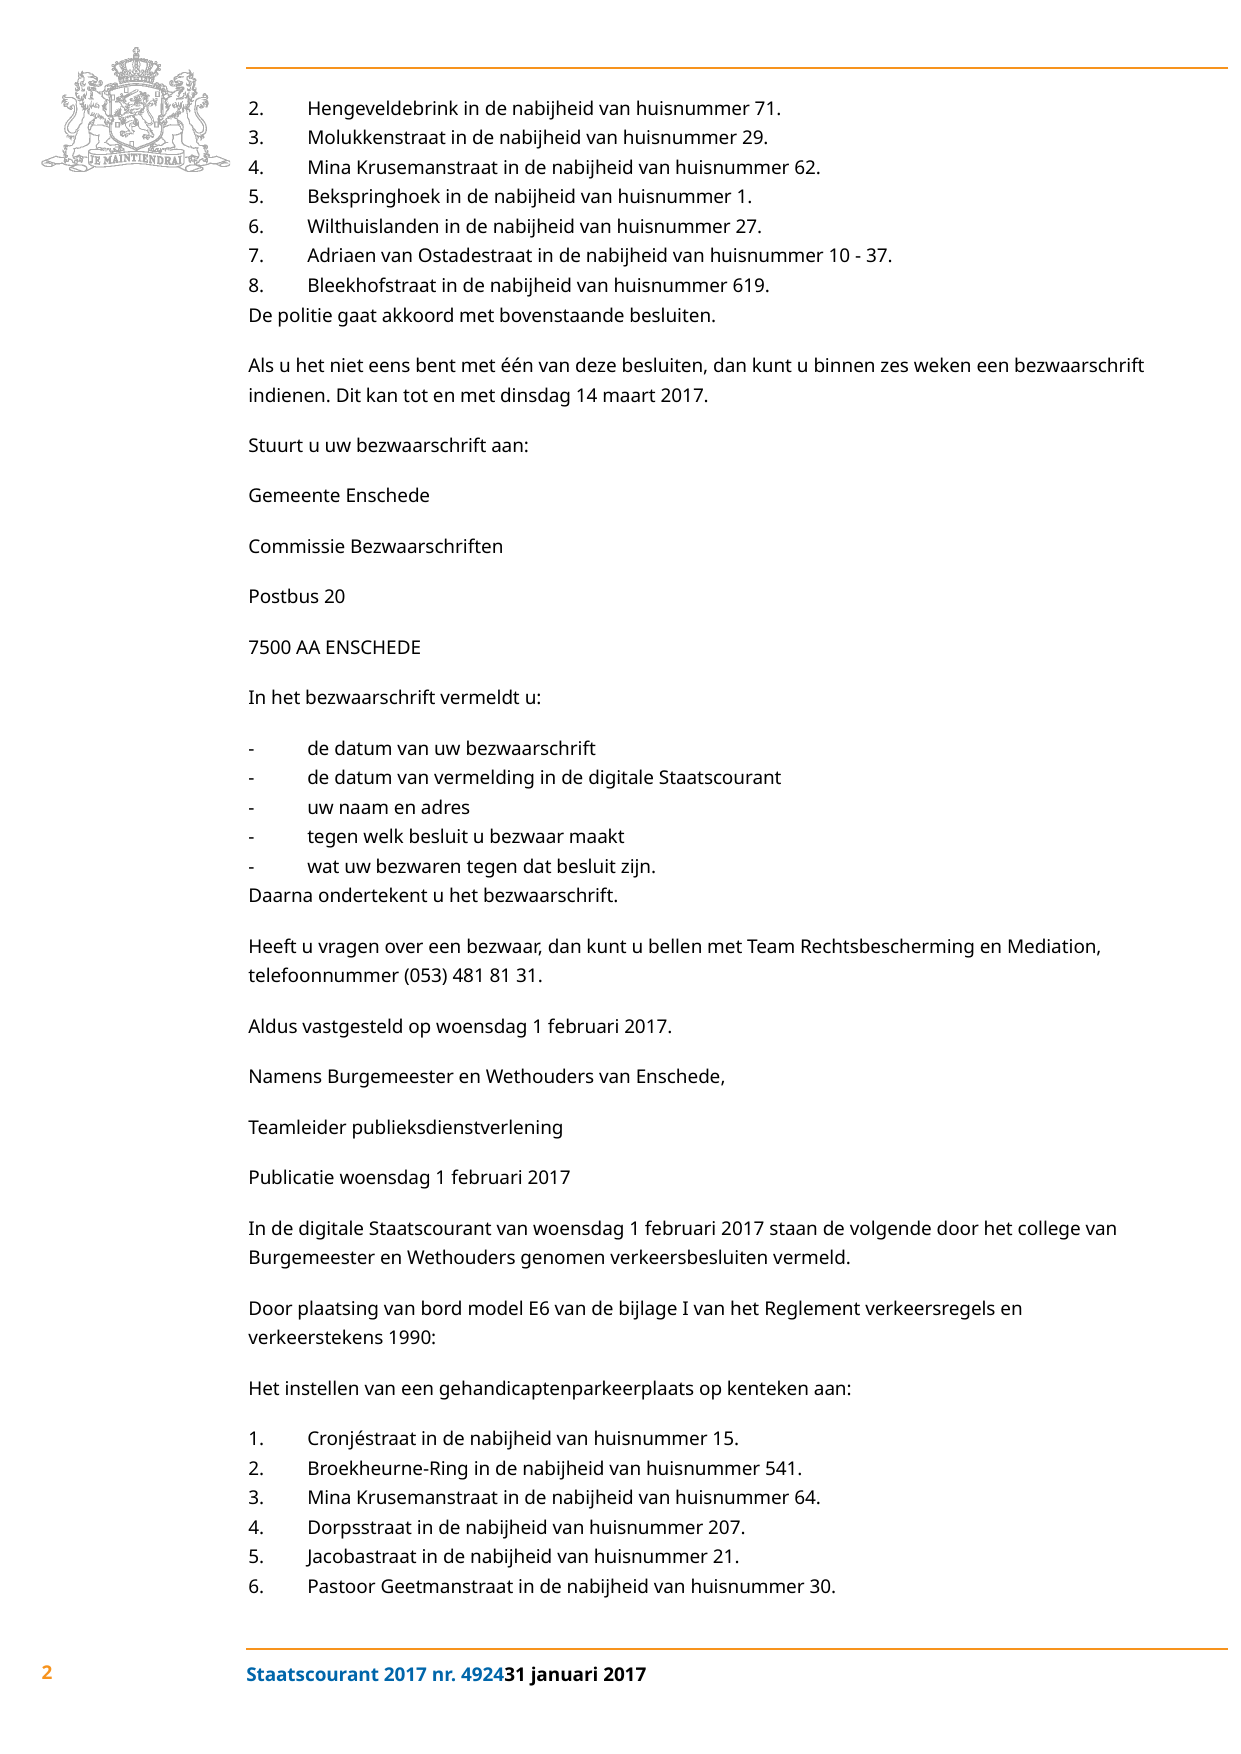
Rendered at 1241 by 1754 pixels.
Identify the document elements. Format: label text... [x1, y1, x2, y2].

picture [41, 47, 231, 172]
list Pastoor Geetmanstraat in de nabijheid van huisnummer 30. [248, 1573, 1152, 1599]
text Namens Burgemeester en Wethouders van Enschede, [248, 1063, 1152, 1089]
text Als u het niet eens bent met één van deze besluiten, dan kunt u binnen zes weken een bezwaarschrift indienen. Dit kan tot en met dinsdag 14 maart 2017. [248, 352, 1152, 408]
list Bleekhofstraat in de nabijheid van huisnummer 619. [248, 272, 1152, 298]
list Adriaen van Ostadestraat in de nabijheid van huisnummer 10 - 37. [248, 243, 1152, 268]
text 7500 AA ENSCHEDE [248, 634, 1152, 660]
text Door plaatsing van bord model E6 van de bijlage I van het Reglement verkeersregels en verkeerstekens 1990: [248, 1295, 1152, 1350]
text Heeft u vragen over een bezwaar, dan kunt u bellen met Team Rechtsbescherming en Mediation, telefoonnummer (053) 481 81 31. [248, 933, 1152, 988]
text In de digitale Staatscourant van woensdag 1 februari 2017 staan de volgende door het college van Burgemeester en Wethouders genomen verkeersbesluiten vermeld. [248, 1215, 1152, 1270]
text Het instellen van een gehandicaptenparkeerplaats op kenteken aan: [248, 1375, 1152, 1401]
text Stuurt u uw bezwaarschrift aan: [248, 432, 1152, 458]
text Commissie Bezwaarschriften [248, 533, 1152, 559]
list de datum van uw bezwaarschrift [248, 735, 1152, 761]
list Mina Krusemanstraat in de nabijheid van huisnummer 64. [248, 1484, 1152, 1510]
list Dorpsstraat in de nabijheid van huisnummer 207. [248, 1514, 1152, 1540]
text De politie gaat akkoord met bovenstaande besluiten. [248, 302, 1152, 328]
list uw naam en adres [248, 794, 1152, 820]
list Jacobastraat in de nabijheid van huisnummer 21. [248, 1543, 1152, 1569]
text In het bezwaarschrift vermeldt u: [248, 684, 1152, 710]
text Daarna ondertekent u het bezwaarschrift. [248, 883, 1152, 908]
list de datum van vermelding in de digitale Staatscourant [248, 764, 1152, 790]
list Cronjéstraat in de nabijheid van huisnummer 15. [248, 1425, 1152, 1451]
list tegen welk besluit u bezwaar maakt [248, 823, 1152, 849]
list Broekheurne-Ring in de nabijheid van huisnummer 541. [248, 1455, 1152, 1481]
list wat uw bezwaren tegen dat besluit zijn. [248, 853, 1152, 879]
text Aldus vastgesteld op woensdag 1 februari 2017. [248, 1013, 1152, 1039]
list Wilthuislanden in de nabijheid van huisnummer 27. [248, 213, 1152, 239]
list Bekspringhoek in de nabijheid van huisnummer 1. [248, 183, 1152, 209]
list Hengeveldebrink in de nabijheid van huisnummer 71. [248, 95, 1152, 121]
text Postbus 20 [248, 583, 1152, 609]
text Teamleider publieksdienstverlening [248, 1114, 1152, 1140]
text Publicatie woensdag 1 februari 2017 [248, 1164, 1152, 1190]
text Gemeente Enschede [248, 483, 1152, 508]
list Mina Krusemanstraat in de nabijheid van huisnummer 62. [248, 154, 1152, 180]
list Molukkenstraat in de nabijheid van huisnummer 29. [248, 124, 1152, 150]
